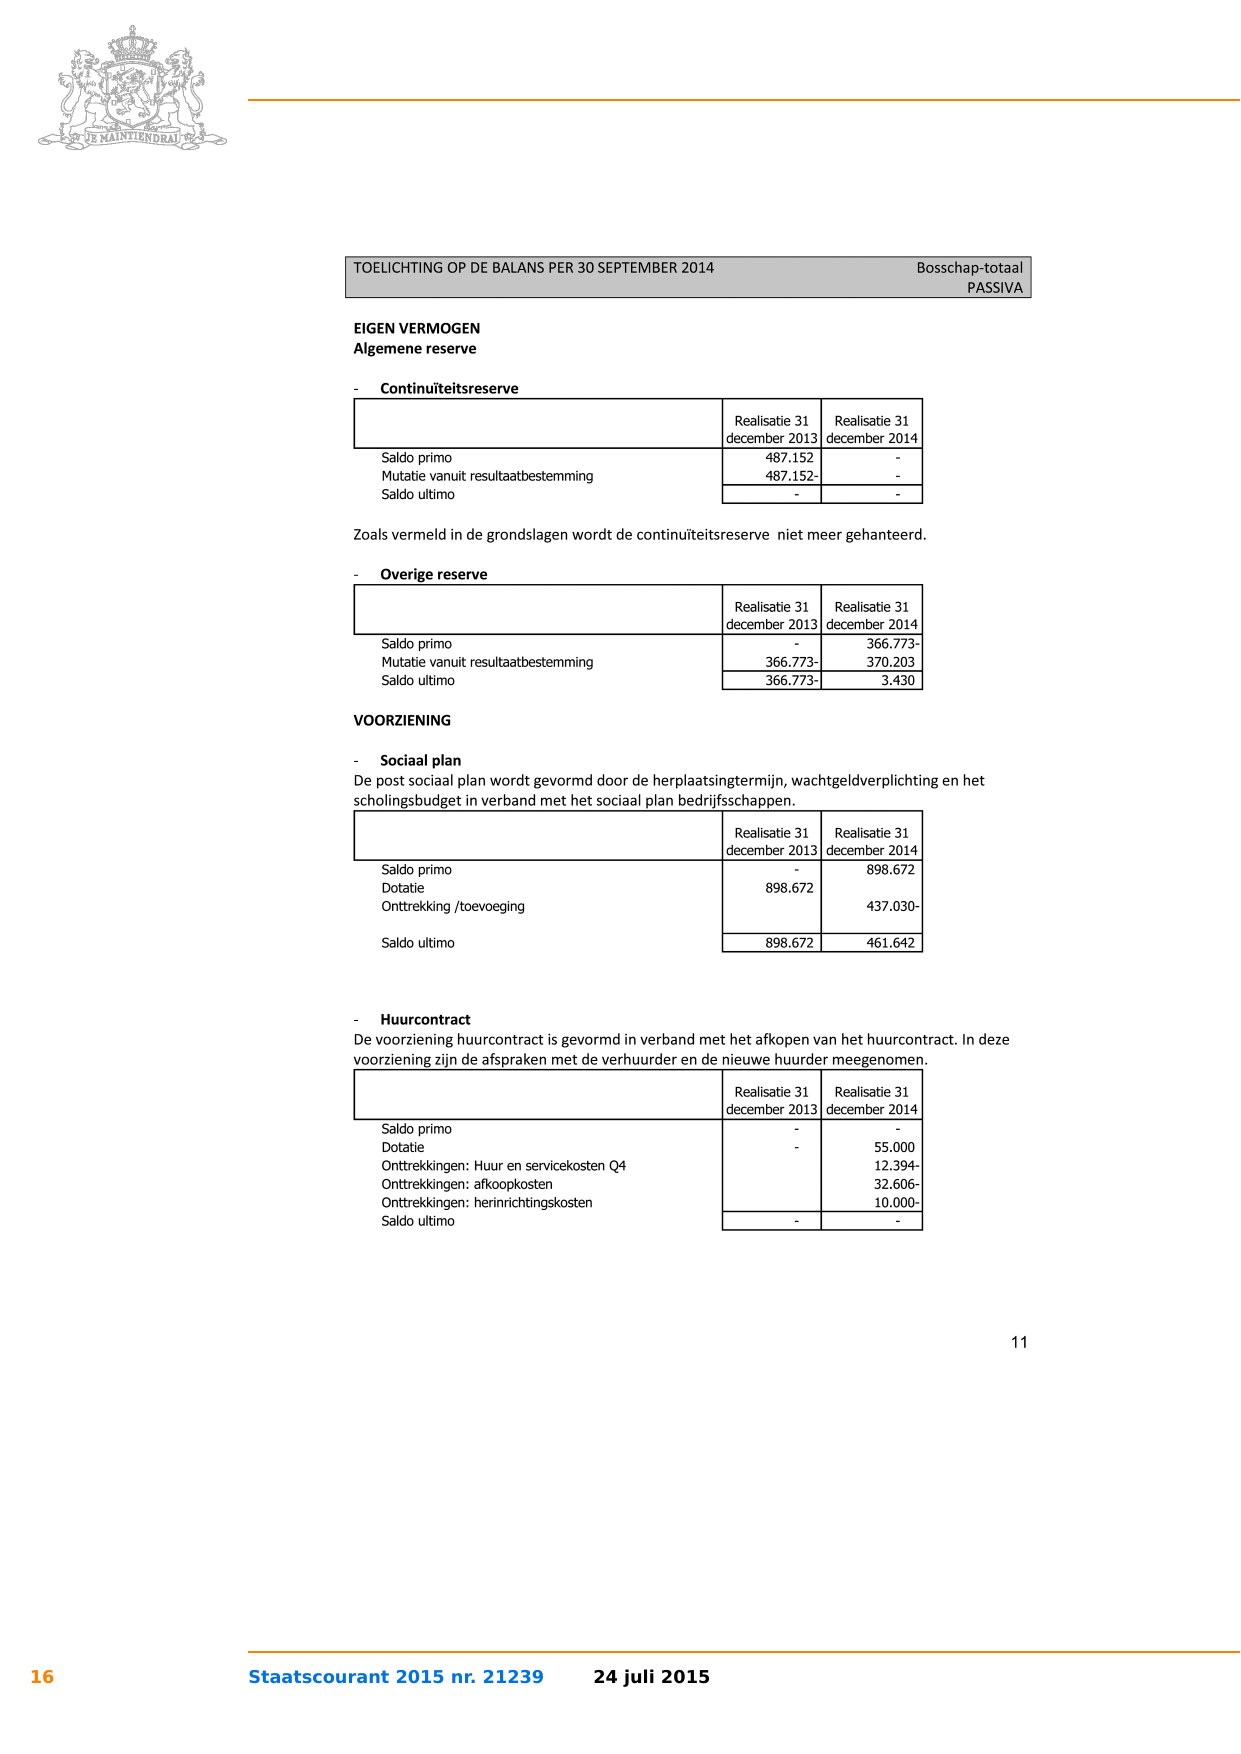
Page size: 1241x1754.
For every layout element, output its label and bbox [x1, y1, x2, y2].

picture [248, 151, 1134, 1404]
picture [38, 25, 227, 150]
